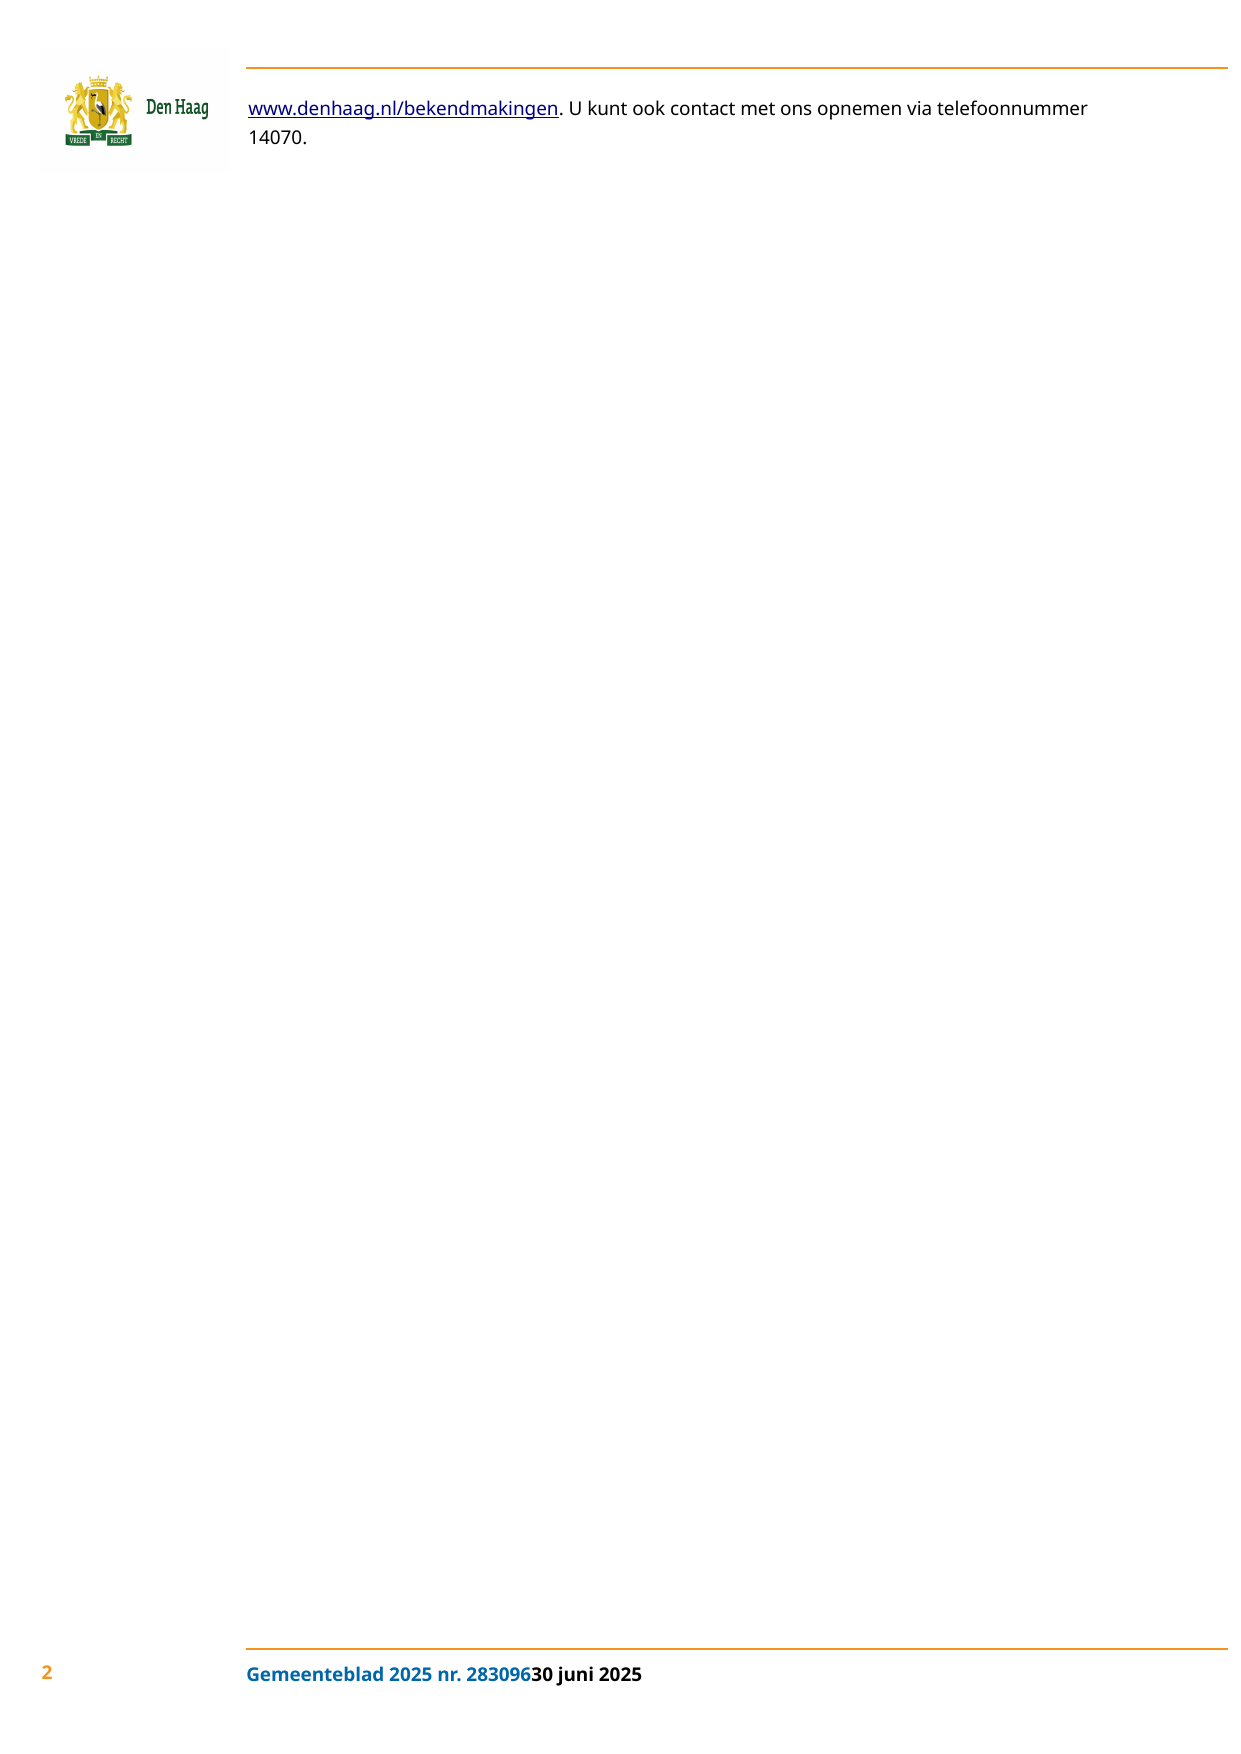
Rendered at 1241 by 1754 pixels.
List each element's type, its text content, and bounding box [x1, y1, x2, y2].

text www.denhaag.nl/bekendmakingen. U kunt ook contact met ons opnemen via telefoonnummer 14070. [248, 95, 1152, 150]
picture [41, 47, 231, 172]
